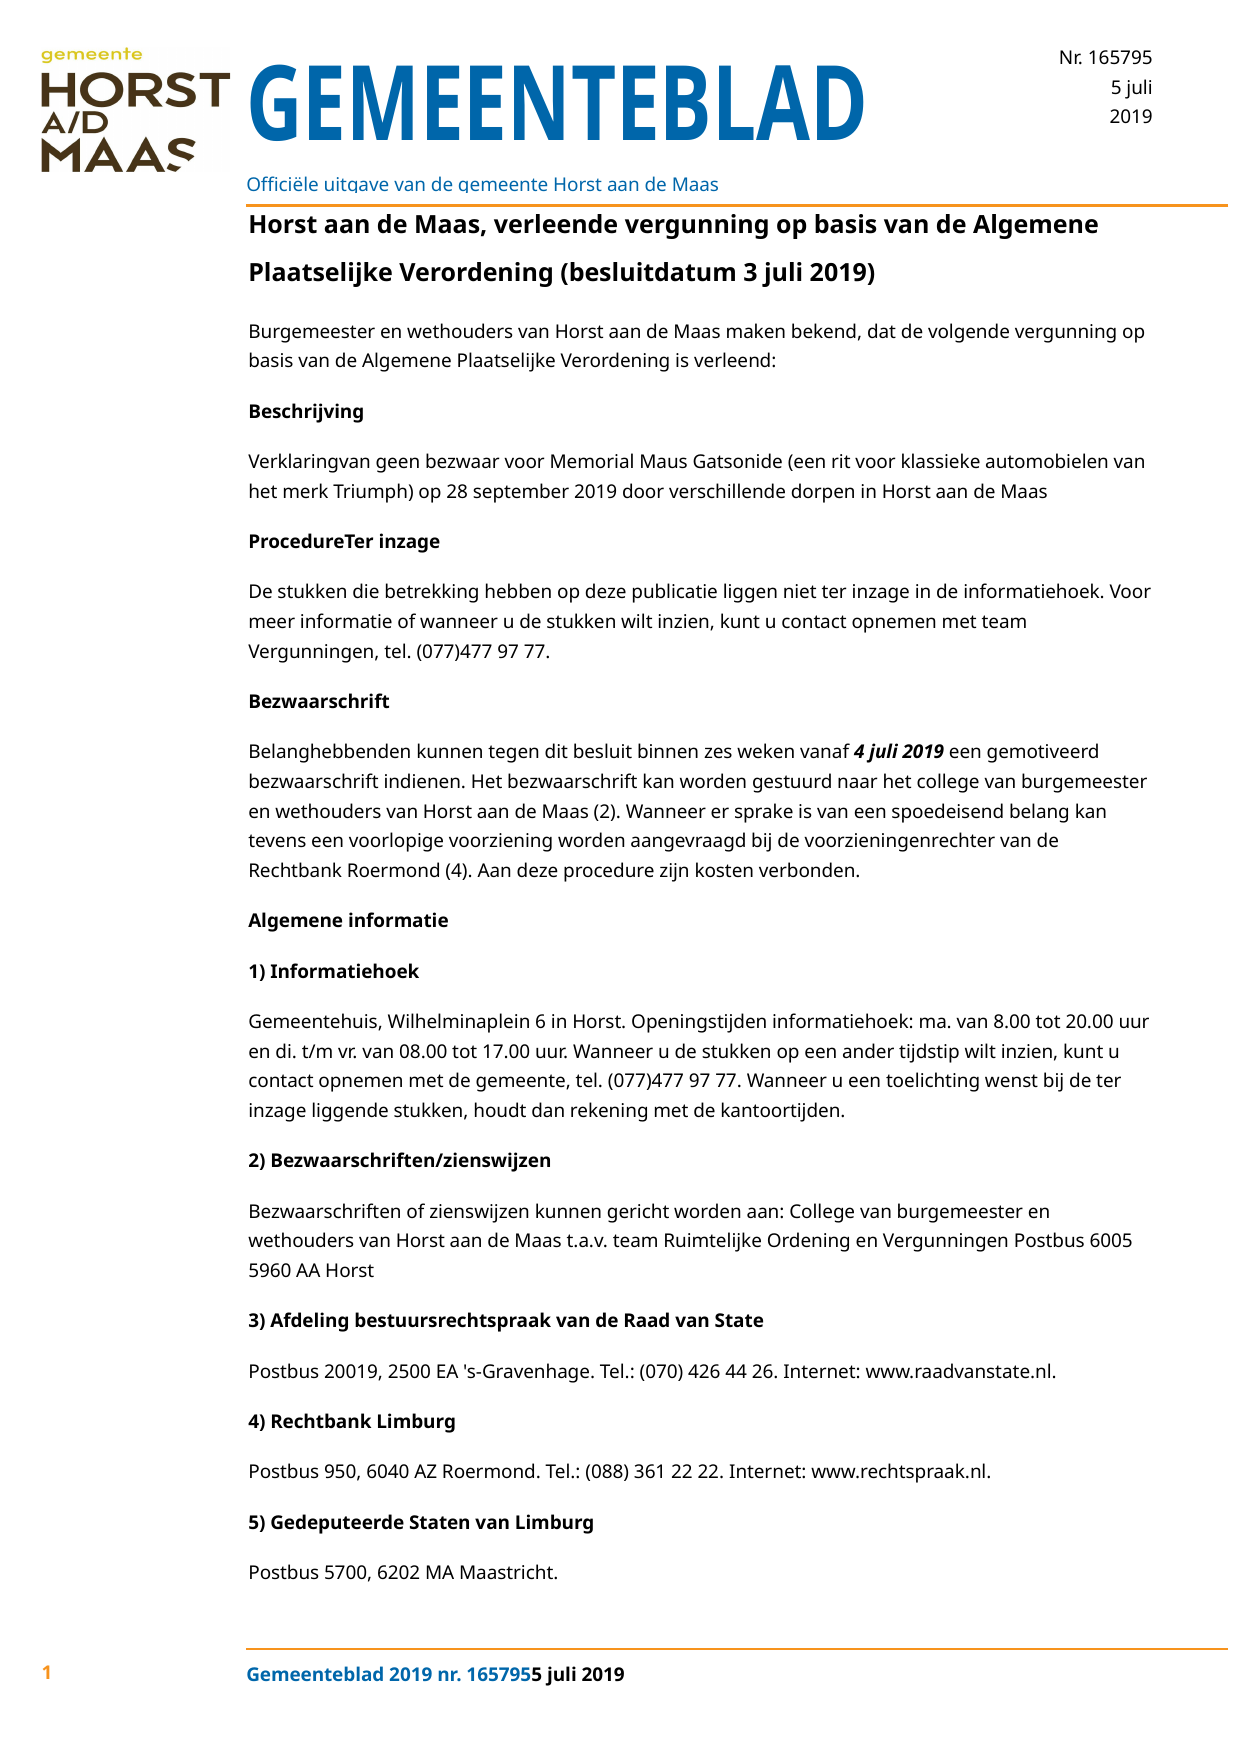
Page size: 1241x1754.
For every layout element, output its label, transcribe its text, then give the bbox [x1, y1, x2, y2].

text 5) Gedeputeerde Staten van Limburg [248, 1509, 1152, 1535]
text Postbus 5700, 6202 MA Maastricht. [248, 1559, 1152, 1585]
text Bezwaarschrift [248, 688, 1152, 714]
text Algemene informatie [248, 907, 1152, 933]
text 1) Informatiehoek [248, 958, 1152, 984]
text Bezwaarschriften of zienswijzen kunnen gericht worden aan: College van burgemeester en wethouders van Horst aan de Maas t.a.v. team Ruimtelijke Ordening en Vergunningen Postbus 6005 5960 AA Horst [248, 1198, 1152, 1283]
text 2) Bezwaarschriften/zienswijzen [248, 1147, 1152, 1173]
text ProcedureTer inzage [248, 528, 1152, 554]
text Burgemeester en wethouders van Horst aan de Maas maken bekend, dat de volgende vergunning op basis van de Algemene Plaatselijke Verordening is verleend: [248, 318, 1152, 373]
text De stukken die betrekking hebben op deze publicatie liggen niet ter inzage in de informatiehoek. Voor meer informatie of wanneer u de stukken wilt inzien, kunt u contact opnemen met team Vergunningen, tel. (077)477 97 77. [248, 579, 1152, 664]
text Gemeentehuis, Wilhelminaplein 6 in Horst. Openingstijden informatiehoek: ma. van 8.00 tot 20.00 uur en di. t/m vr. van 08.00 tot 17.00 uur. Wanneer u de stukken op een ander tijdstip wilt inzien, kunt u contact opnemen met de gemeente, tel. (077)477 97 77. Wanneer u een toelichting wenst bij de ter inzage liggende stukken, houdt dan rekening met de kantoortijden. [248, 1008, 1152, 1123]
text 3) Afdeling bestuursrechtspraak van de Raad van State [248, 1307, 1152, 1333]
text 4) Rechtbank Limburg [248, 1408, 1152, 1434]
text Postbus 950, 6040 AZ Roermond. Tel.: (088) 361 22 22. Internet: www.rechtspraak.nl. [248, 1459, 1152, 1484]
text Beschrijving [248, 398, 1152, 424]
text Verklaringvan geen bezwaar voor Memorial Maus Gatsonide (een rit voor klassieke automobielen van het merk Triumph) op 28 september 2019 door verschillende dorpen in Horst aan de Maas [248, 448, 1152, 504]
picture [41, 47, 231, 172]
text Belanghebbenden kunnen tegen dit besluit binnen zes weken vanaf 4 juli 2019 een gemotiveerd bezwaarschrift indienen. Het bezwaarschrift kan worden gestuurd naar het college van burgemeester en wethouders van Horst aan de Maas (2). Wanneer er sprake is van een spoedeisend belang kan tevens een voorlopige voorziening worden aangevraagd bij de voorzieningenrechter van de Rechtbank Roermond (4). Aan deze procedure zijn kosten verbonden. [248, 739, 1152, 883]
text Postbus 20019, 2500 EA 's-Gravenhage. Tel.: (070) 426 44 26. Internet: www.raadvanstate.nl. [248, 1358, 1152, 1384]
text Horst aan de Maas, verleende vergunning op basis van de Algemene Plaatselijke Verordening (besluitdatum 3 juli 2019) [248, 207, 1152, 288]
